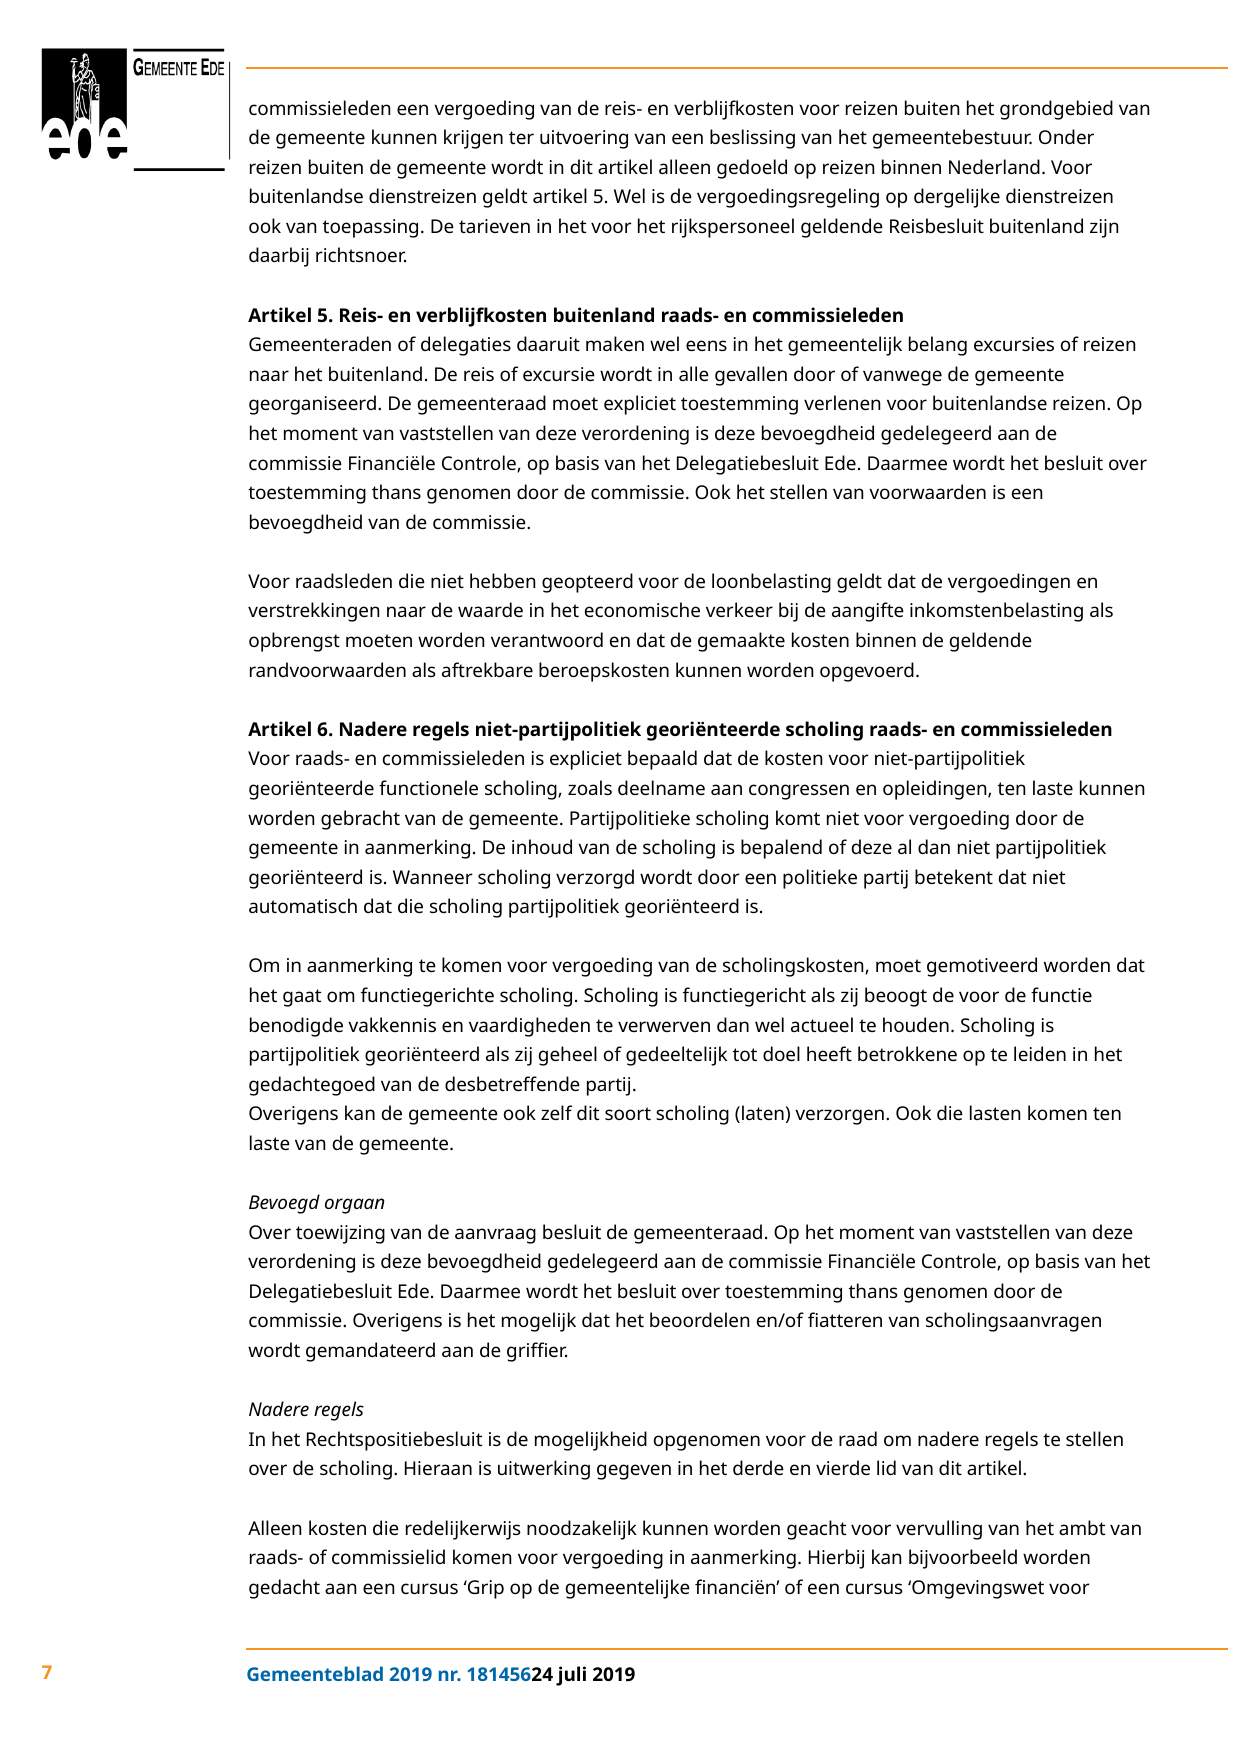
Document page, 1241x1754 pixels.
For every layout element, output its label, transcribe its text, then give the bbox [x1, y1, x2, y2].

text Alleen kosten die redelijkerwijs noodzakelijk kunnen worden geacht voor vervulling van het ambt van raads- of commissielid komen voor vergoeding in aanmerking. Hierbij kan bijvoorbeeld worden gedacht aan een cursus ‘Grip op de gemeentelijke financiën’ of een cursus ‘Omgevingswet voor [248, 1515, 1152, 1600]
picture [41, 47, 231, 172]
text Artikel 5. Reis- en verblijfkosten buitenland raads- en commissieleden [248, 302, 1152, 328]
text Om in aanmerking te komen voor vergoeding van de scholingskosten, moet gemotiveerd worden dat het gaat om functiegerichte scholing. Scholing is functiegericht als zij beoogt de voor de functie benodigde vakkennis en vaardigheden te verwerven dan wel actueel te houden. Scholing is partijpolitiek georiënteerd als zij geheel of gedeeltelijk tot doel heeft betrokkene op te leiden in het gedachtegoed van de desbetreffende partij. [248, 953, 1152, 1097]
text Nadere regels [248, 1396, 1152, 1422]
text Gemeenteraden of delegaties daaruit maken wel eens in het gemeentelijk belang excursies of reizen naar het buitenland. De reis of excursie wordt in alle gevallen door of vanwege de gemeente georganiseerd. De gemeenteraad moet expliciet toestemming verlenen voor buitenlandse reizen. Op het moment van vaststellen van deze verordening is deze bevoegdheid gedelegeerd aan de commissie Financiële Controle, op basis van het Delegatiebesluit Ede. Daarmee wordt het besluit over toestemming thans genomen door de commissie. Ook het stellen van voorwaarden is een bevoegdheid van de commissie. [248, 331, 1152, 535]
text Bevoegd orgaan [248, 1189, 1152, 1215]
text commissieleden een vergoeding van de reis- en verblijfkosten voor reizen buiten het grondgebied van de gemeente kunnen krijgen ter uitvoering van een beslissing van het gemeentebestuur. Onder reizen buiten de gemeente wordt in dit artikel alleen gedoeld op reizen binnen Nederland. Voor buitenlandse dienstreizen geldt artikel 5. Wel is de vergoedingsregeling op dergelijke dienstreizen ook van toepassing. De tarieven in het voor het rijkspersoneel geldende Reisbesluit buitenland zijn daarbij richtsnoer. [248, 95, 1152, 268]
text Voor raadsleden die niet hebben geopteerd voor de loonbelasting geldt dat de vergoedingen en verstrekkingen naar de waarde in het economische verkeer bij de aangifte inkomstenbelasting als opbrengst moeten worden verantwoord en dat de gemaakte kosten binnen de geldende randvoorwaarden als aftrekbare beroepskosten kunnen worden opgevoerd. [248, 568, 1152, 683]
text Over toewijzing van de aanvraag besluit de gemeenteraad. Op het moment van vaststellen van deze verordening is deze bevoegdheid gedelegeerd aan de commissie Financiële Controle, op basis van het Delegatiebesluit Ede. Daarmee wordt het besluit over toestemming thans genomen door de commissie. Overigens is het mogelijk dat het beoordelen en/of fiatteren van scholingsaanvragen wordt gemandateerd aan de griffier. [248, 1219, 1152, 1363]
text Voor raads- en commissieleden is expliciet bepaald dat de kosten voor niet-partijpolitiek georiënteerde functionele scholing, zoals deelname aan congressen en opleidingen, ten laste kunnen worden gebracht van de gemeente. Partijpolitieke scholing komt niet voor vergoeding door de gemeente in aanmerking. De inhoud van de scholing is bepalend of deze al dan niet partijpolitiek georiënteerd is. Wanneer scholing verzorgd wordt door een politieke partij betekent dat niet automatisch dat die scholing partijpolitiek georiënteerd is. [248, 746, 1152, 919]
text In het Rechtspositiebesluit is de mogelijkheid opgenomen voor de raad om nadere regels te stellen over de scholing. Hieraan is uitwerking gegeven in het derde en vierde lid van dit artikel. [248, 1426, 1152, 1481]
text Overigens kan de gemeente ook zelf dit soort scholing (laten) verzorgen. Ook die lasten komen ten laste van de gemeente. [248, 1101, 1152, 1156]
text Artikel 6. Nadere regels niet-partijpolitiek georiënteerde scholing raads- en commissieleden [248, 716, 1152, 742]
